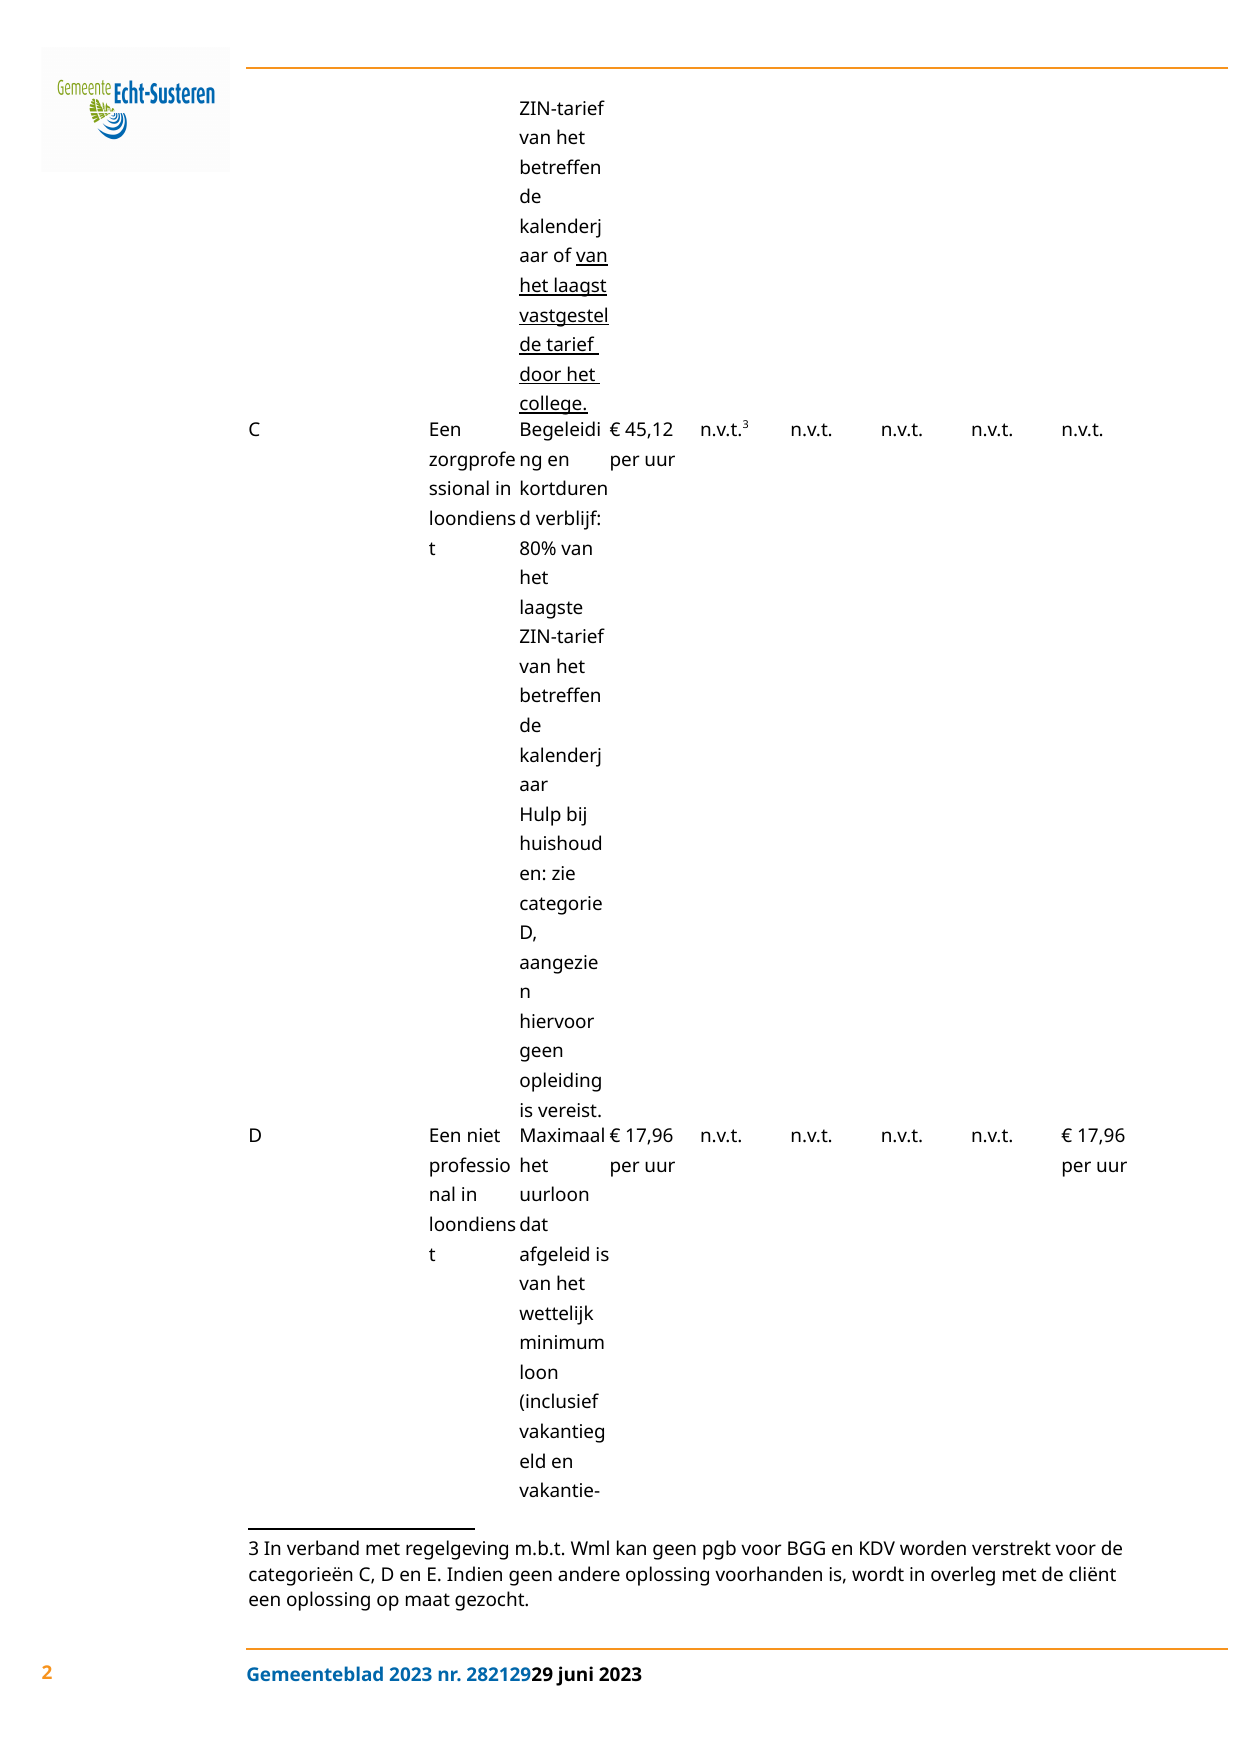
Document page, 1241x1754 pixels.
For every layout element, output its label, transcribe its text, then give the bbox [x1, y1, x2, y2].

table_cell de tarief door het college. [519, 325, 609, 416]
table_cell € 17,96 per uur [609, 1123, 700, 1503]
table_cell Een niet professional in loondienst [429, 1123, 519, 1503]
table_cell [1061, 95, 1152, 416]
table_cell n.v.t. [971, 1123, 1061, 1503]
table_cell n.v.t. [881, 1123, 971, 1503]
table_cell Begeleiding en kortdurend verblijf: 80% van het laagste ZIN-tarief van het betreffende kalenderjaar Hulp bij huishouden: zie categorie D, aangezien hiervoor geen opleiding is vereist. [519, 416, 609, 1122]
table_cell n.v.t. [1061, 416, 1152, 1122]
table_cell n.v.t. [790, 1123, 881, 1503]
table_cell [971, 95, 1061, 416]
table_cell [338, 416, 429, 1122]
table_cell [881, 95, 971, 416]
table_cell [790, 95, 881, 416]
table_cell n.v.t. [790, 416, 881, 1122]
table_cell [248, 95, 338, 416]
table_cell € 45,12 per uur [609, 416, 700, 1122]
picture [41, 47, 231, 172]
table_cell n.v.t. [881, 416, 971, 1122]
table_cell D [248, 1123, 338, 1503]
table_cell [338, 1123, 429, 1503]
table_cell [700, 95, 790, 416]
table_cell C [248, 416, 338, 1122]
table_cell € 17,96 per uur [1061, 1123, 1152, 1503]
table_cell Een zorgprofessional in loondienst [429, 416, 519, 1122]
table_cell [609, 95, 700, 416]
table_cell [429, 95, 519, 416]
table_cell Maximaal het uurloon dat afgeleid is van het wettelijk minimumloon (inclusief vakantiegeld en vakantie- [519, 1123, 609, 1503]
table_cell [338, 95, 429, 416]
table_cell n.v.t. [700, 1123, 790, 1503]
table_cell ZIN-tarief van het betreffende kalenderjaar of van het laagst vastgestel [519, 95, 609, 324]
table_cell n.v.t. [971, 416, 1061, 1122]
table_cell n.v.t. [700, 416, 790, 1122]
